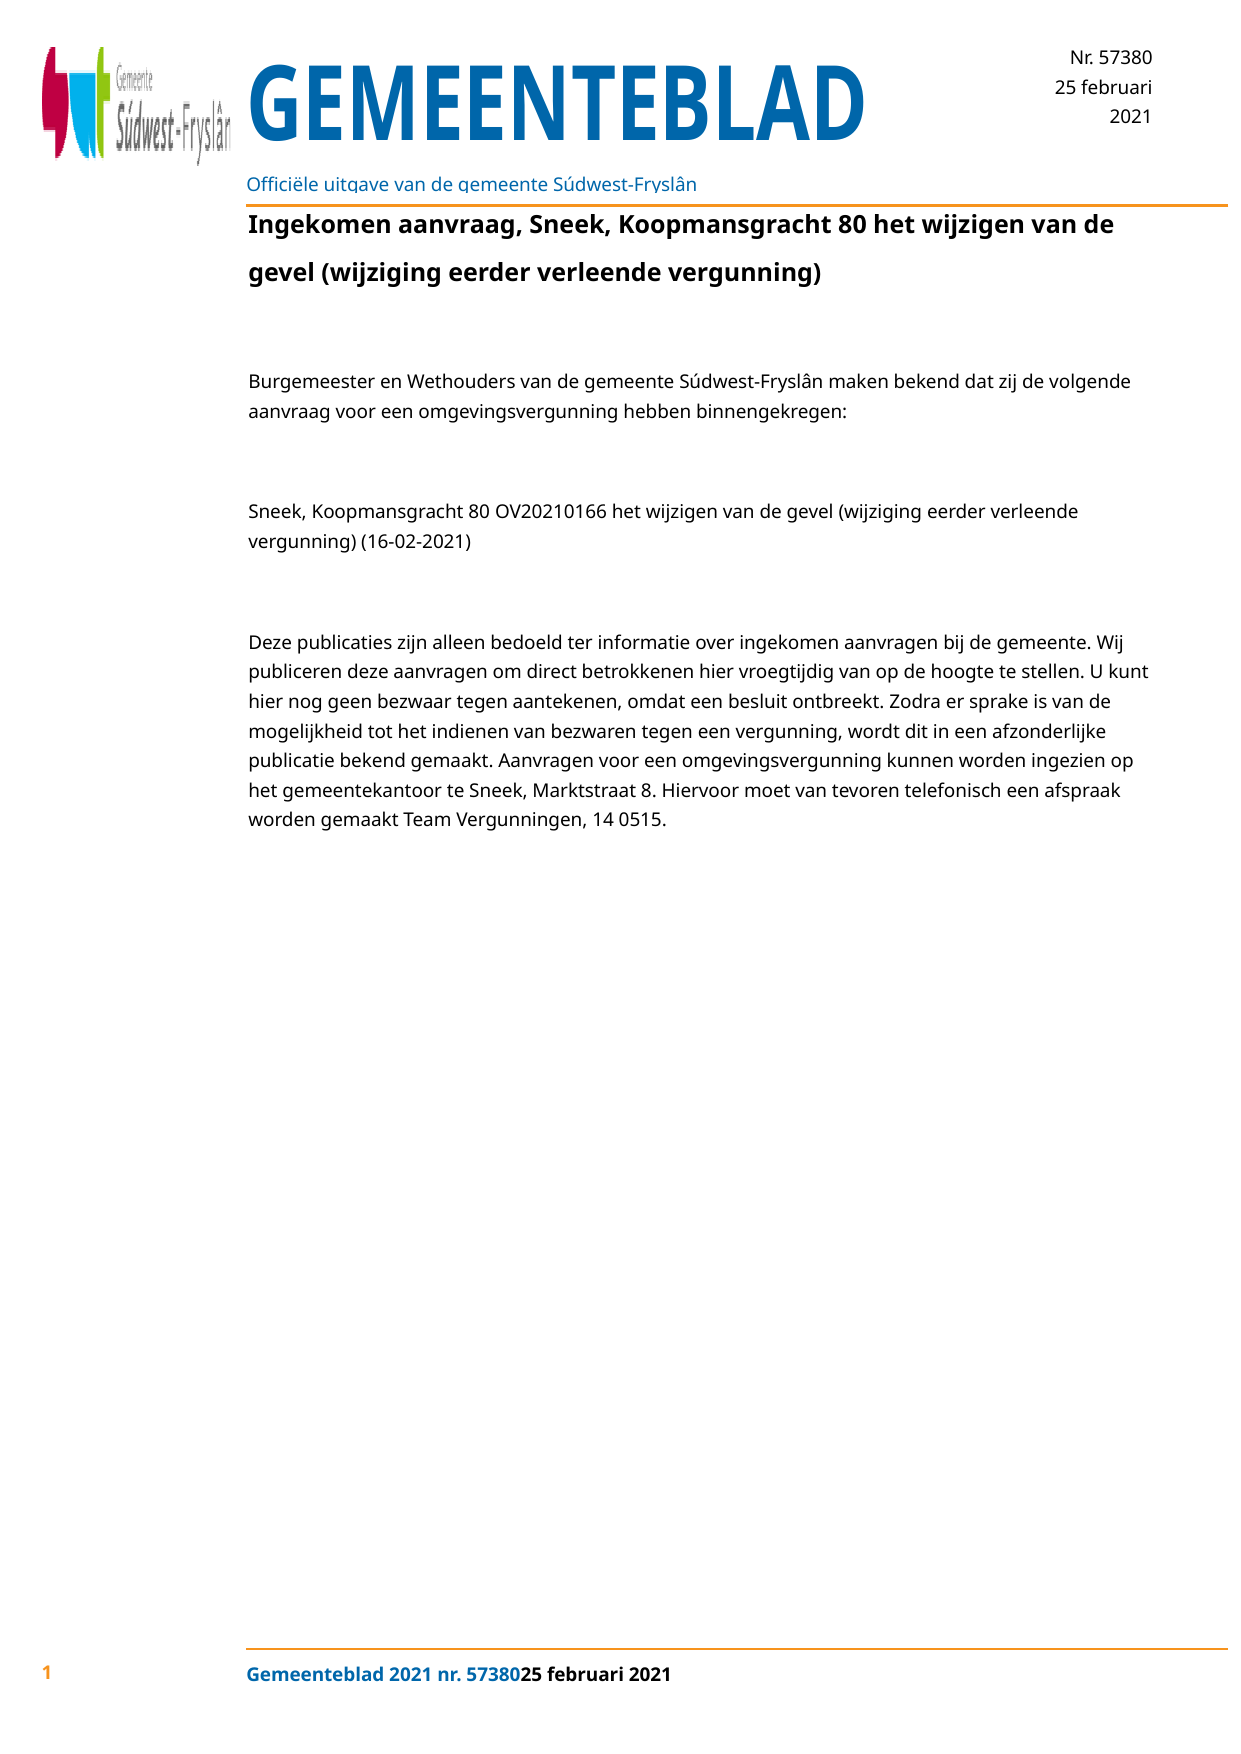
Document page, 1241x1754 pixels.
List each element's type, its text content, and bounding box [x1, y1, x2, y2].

text Deze publicaties zijn alleen bedoeld ter informatie over ingekomen aanvragen bij de gemeente. Wij publiceren deze aanvragen om direct betrokkenen hier vroegtijdig van op de hoogte te stellen. U kunt hier nog geen bezwaar tegen aantekenen, omdat een besluit ontbreekt. Zodra er sprake is van de mogelijkheid tot het indienen van bezwaren tegen een vergunning, wordt dit in een afzonderlijke publicatie bekend gemaakt. Aanvragen voor een omgevingsvergunning kunnen worden ingezien op het gemeentekantoor te Sneek, Marktstraat 8. Hiervoor moet van tevoren telefonisch een afspraak worden gemaakt Team Vergunningen, 14 0515. [248, 629, 1152, 832]
text Burgemeester en Wethouders van de gemeente Súdwest-Fryslân maken bekend dat zij de volgende aanvraag voor een omgevingsvergunning hebben binnengekregen: [248, 368, 1152, 424]
text Ingekomen aanvraag, Sneek, Koopmansgracht 80 het wijzigen van de gevel (wijziging eerder verleende vergunning) [248, 207, 1152, 288]
text Sneek, Koopmansgracht 80 OV20210166 het wijzigen van de gevel (wijziging eerder verleende vergunning) (16-02-2021) [248, 499, 1152, 554]
picture [41, 47, 231, 172]
